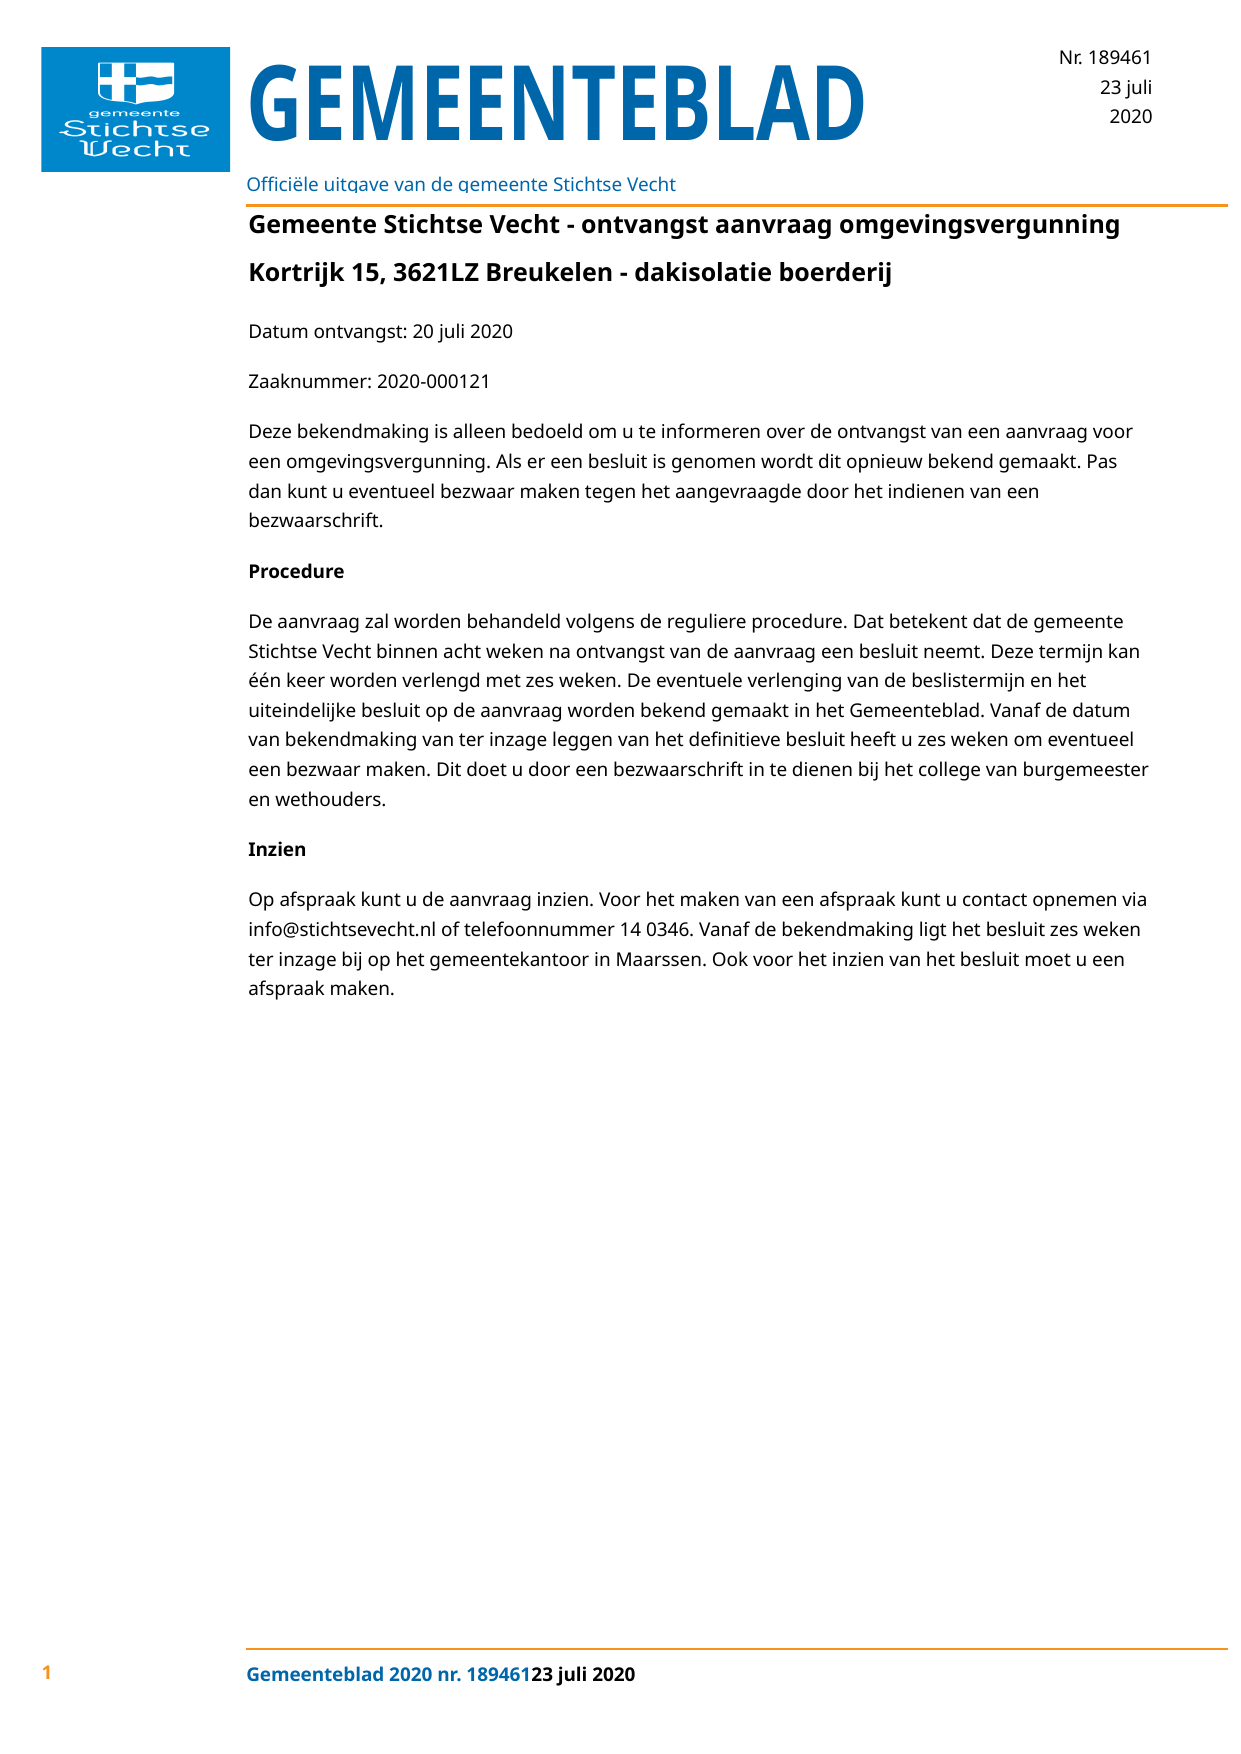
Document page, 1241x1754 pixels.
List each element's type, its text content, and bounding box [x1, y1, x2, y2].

picture [137, 63, 174, 103]
text Inzien [248, 836, 1152, 862]
text Datum ontvangst: 20 juli 2020 [248, 318, 1152, 344]
text Gemeente Stichtse Vecht - ontvangst aanvraag omgevingsvergunning Kortrijk 15, 3621LZ Breukelen - dakisolatie boerderij [248, 207, 1152, 288]
text Procedure [248, 558, 1152, 584]
text Op afspraak kunt u de aanvraag inzien. Voor het maken van een afspraak kunt u contact opnemen via info@stichtsevecht.nl of telefoonnummer 14 0346. Vanaf de bekendmaking ligt het besluit zes weken ter inzage bij op het gemeentekantoor in Maarssen. Ook voor het inzien van het besluit moet u een afspraak maken. [248, 887, 1152, 1001]
text De aanvraag zal worden behandeld volgens de reguliere procedure. Dat betekent dat de gemeente Stichtse Vecht binnen acht weken na ontvangst van de aanvraag een besluit neemt. Deze termijn kan één keer worden verlengd met zes weken. De eventuele verlenging van de beslistermijn en het uiteindelijke besluit op de aanvraag worden bekend gemaakt in het Gemeenteblad. Vanaf de datum van bekendmaking van ter inzage leggen van het definitieve besluit heeft u zes weken om eventueel een bezwaar maken. Dit doet u door een bezwaarschrift in te dienen bij het college van burgemeester en wethouders. [248, 608, 1152, 812]
picture [99, 63, 135, 101]
text Zaaknummer: 2020-000121 [248, 368, 1152, 394]
text Deze bekendmaking is alleen bedoeld om u te informeren over de ontvangst van een aanvraag voor een omgevingsvergunning. Als er een besluit is genomen wordt dit opnieuw bekend gemaakt. Pas dan kunt u eventueel bezwaar maken tegen het aangevraagde door het indienen van een bezwaarschrift. [248, 419, 1152, 533]
